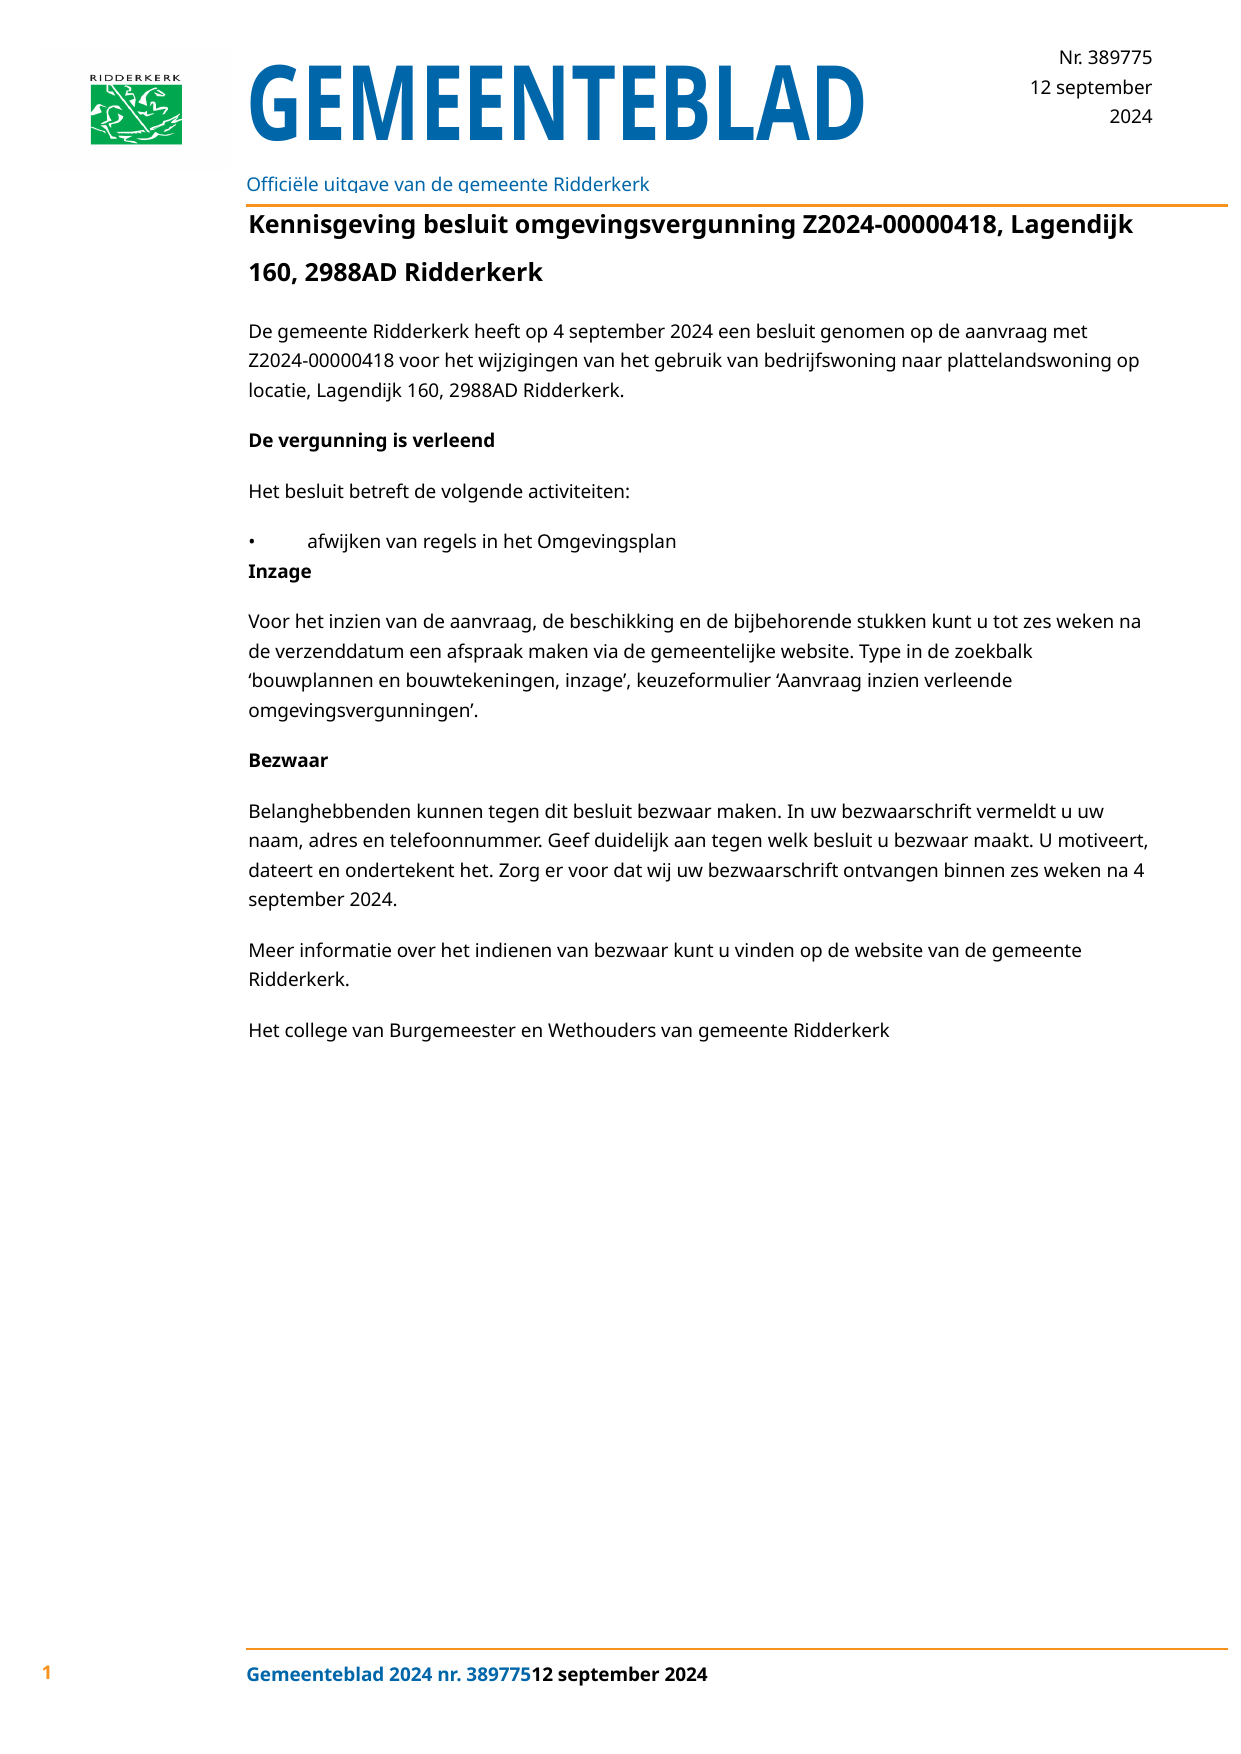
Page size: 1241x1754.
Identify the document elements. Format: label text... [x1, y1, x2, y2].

text Het college van Burgemeester en Wethouders van gemeente Ridderkerk [248, 1017, 1152, 1043]
text De vergunning is verleend [248, 427, 1152, 453]
list afwijken van regels in het Omgevingsplan [248, 528, 1152, 554]
text Het besluit betreft de volgende activiteiten: [248, 478, 1152, 504]
text Kennisgeving besluit omgevingsvergunning Z2024-00000418, Lagendijk 160, 2988AD Ridderkerk [248, 207, 1152, 288]
text De gemeente Ridderkerk heeft op 4 september 2024 een besluit genomen op de aanvraag met Z2024-00000418 voor het wijzigingen van het gebruik van bedrijfswoning naar plattelandswoning op locatie, Lagendijk 160, 2988AD Ridderkerk. [248, 318, 1152, 403]
text Meer informatie over het indienen van bezwaar kunt u vinden op de website van de gemeente Ridderkerk. [248, 937, 1152, 992]
text Voor het inzien van de aanvraag, de beschikking en de bijbehorende stukken kunt u tot zes weken na de verzenddatum een afspraak maken via de gemeentelijke website. Type in de zoekbalk ‘bouwplannen en bouwtekeningen, inzage’, keuzeformulier ‘Aanvraag inzien verleende omgevingsvergunningen’. [248, 608, 1152, 723]
text Belanghebbenden kunnen tegen dit besluit bezwaar maken. In uw bezwaarschrift vermeldt u uw naam, adres en telefoonnummer. Geef duidelijk aan tegen welk besluit u bezwaar maakt. U motiveert, dateert en ondertekent het. Zorg er voor dat wij uw bezwaarschrift ontvangen binnen zes weken na 4 september 2024. [248, 798, 1152, 912]
text Bezwaar [248, 747, 1152, 773]
text Inzage [248, 558, 1152, 584]
picture [41, 47, 231, 172]
